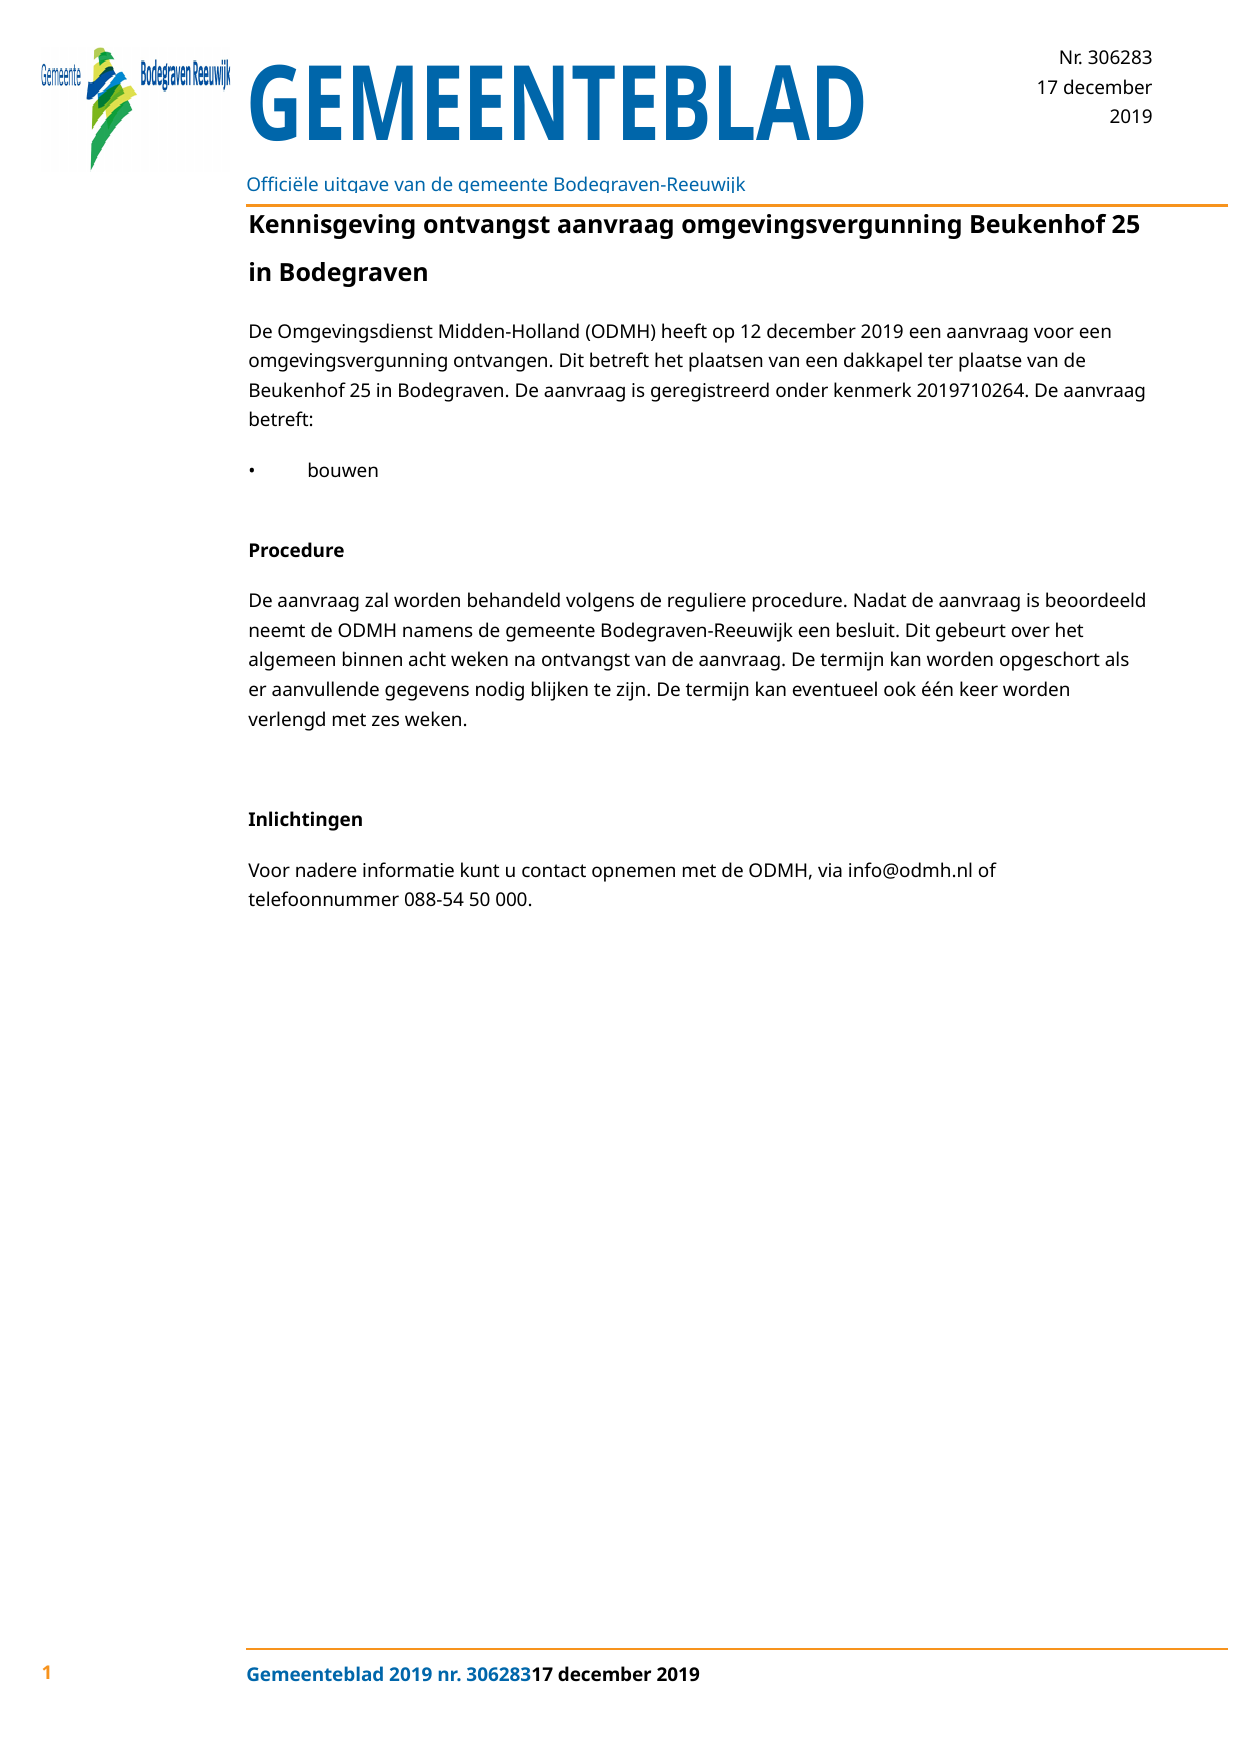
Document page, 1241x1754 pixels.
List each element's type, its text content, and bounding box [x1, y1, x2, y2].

text Inlichtingen [248, 807, 1152, 832]
list bouwen [248, 457, 1152, 483]
text Kennisgeving ontvangst aanvraag omgevingsvergunning Beukenhof 25 in Bodegraven [248, 207, 1152, 288]
text De aanvraag zal worden behandeld volgens de reguliere procedure. Nadat de aanvraag is beoordeeld neemt de ODMH namens de gemeente Bodegraven-Reeuwijk een besluit. Dit gebeurt over het algemeen binnen acht weken na ontvangst van de aanvraag. De termijn kan worden opgeschort als er aanvullende gegevens nodig blijken te zijn. De termijn kan eventueel ook één keer worden verlengd met zes weken. [248, 587, 1152, 732]
text Procedure [248, 537, 1152, 563]
text De Omgevingsdienst Midden-Holland (ODMH) heeft op 12 december 2019 een aanvraag voor een omgevingsvergunning ontvangen. Dit betreft het plaatsen van een dakkapel ter plaatse van de Beukenhof 25 in Bodegraven. De aanvraag is geregistreerd onder kenmerk 2019710264. De aanvraag betreft: [248, 318, 1152, 432]
picture [41, 47, 231, 172]
text Voor nadere informatie kunt u contact opnemen met de ODMH, via info@odmh.nl of telefoonnummer 088-54 50 000. [248, 857, 1152, 912]
